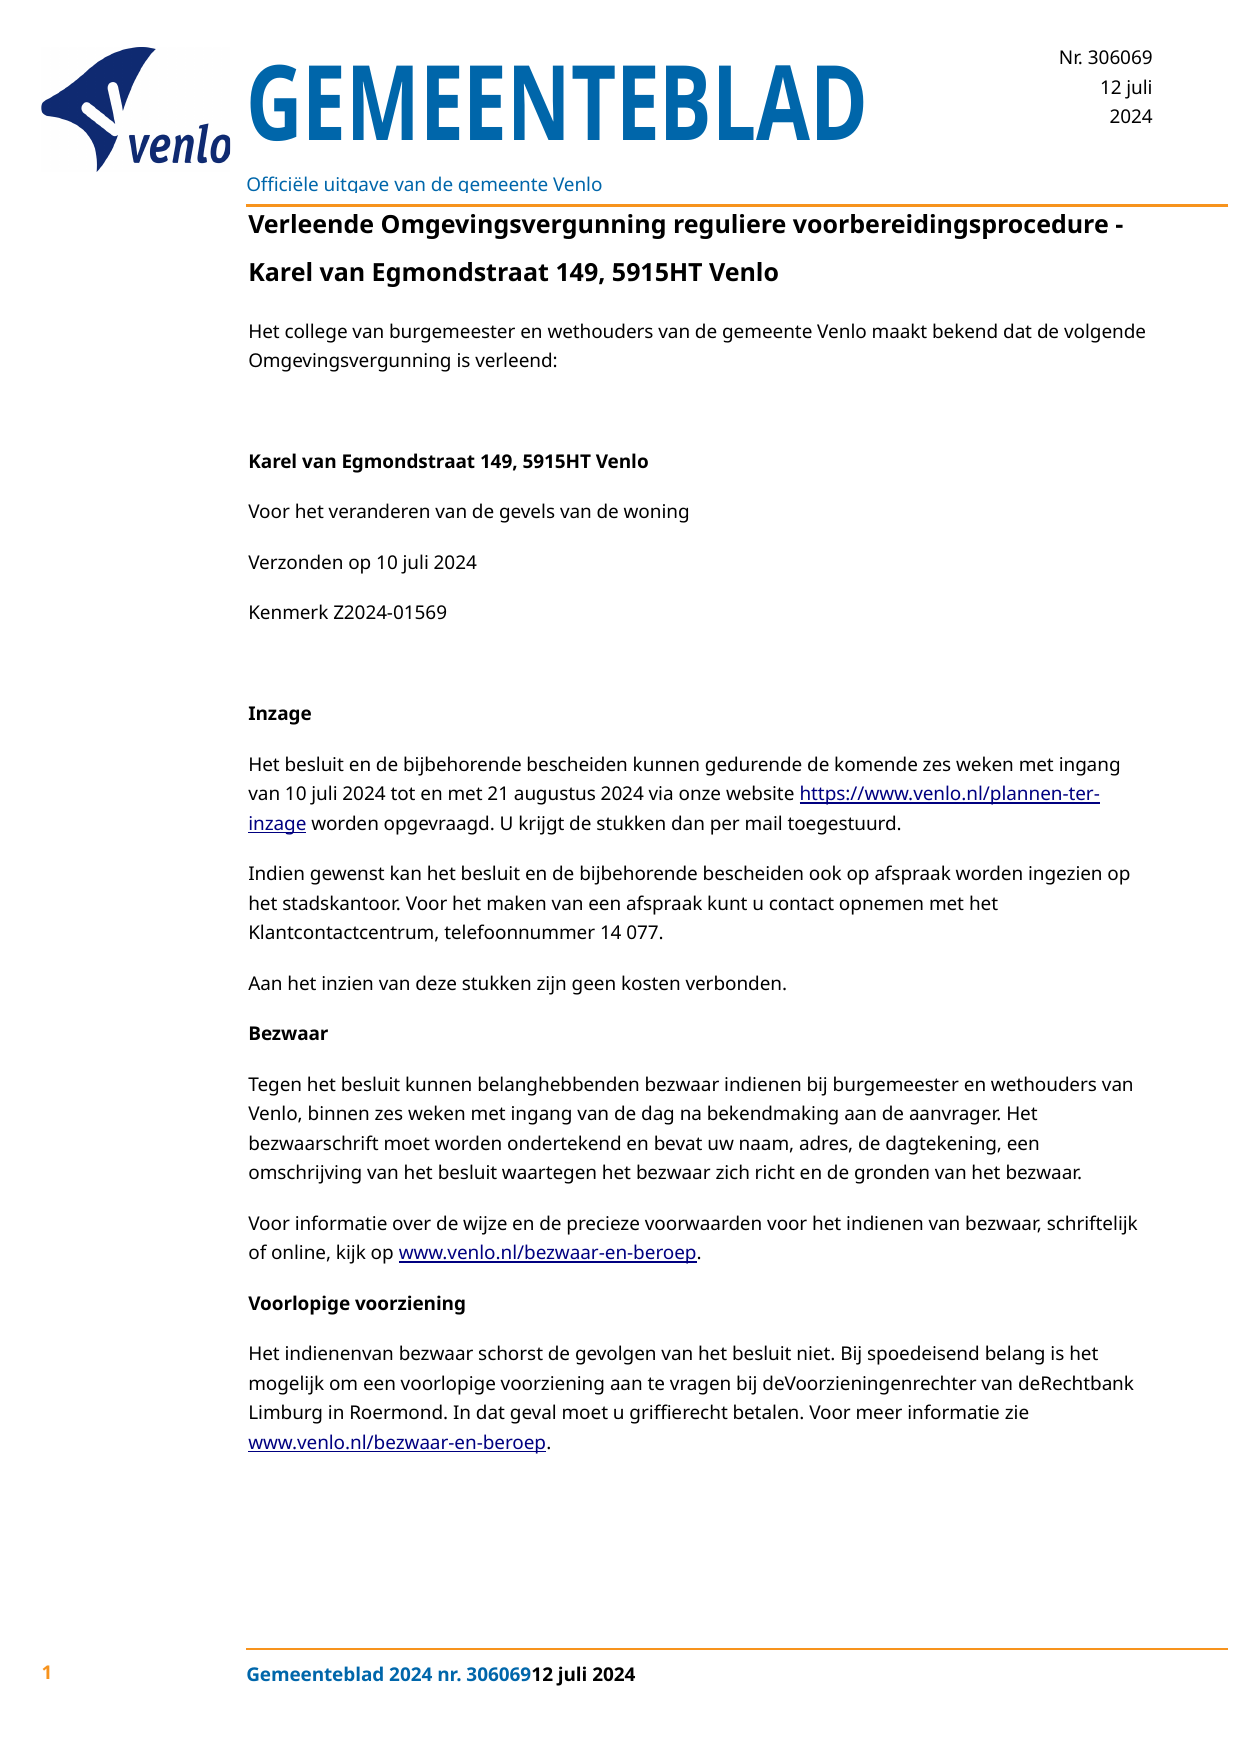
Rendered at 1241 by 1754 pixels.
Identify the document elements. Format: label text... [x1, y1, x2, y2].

text Indien gewenst kan het besluit en de bijbehorende bescheiden ook op afspraak worden ingezien op het stadskantoor. Voor het maken van een afspraak kunt u contact opnemen met het Klantcontactcentrum, telefoonnummer 14 077. [248, 860, 1152, 945]
text Voorlopige voorziening [248, 1290, 1152, 1316]
text Bezwaar [248, 1020, 1152, 1046]
text Tegen het besluit kunnen belanghebbenden bezwaar indienen bij burgemeester en wethouders van Venlo, binnen zes weken met ingang van de dag na bekendmaking aan de aanvrager. Het bezwaarschrift moet worden ondertekend en bevat uw naam, adres, de dagtekening, een omschrijving van het besluit waartegen het bezwaar zich richt en de gronden van het bezwaar. [248, 1071, 1152, 1185]
text Kenmerk Z2024-01569 [248, 599, 1152, 625]
text Verleende Omgevingsvergunning reguliere voorbereidingsprocedure - Karel van Egmondstraat 149, 5915HT Venlo [248, 207, 1152, 288]
text Voor informatie over de wijze en de precieze voorwaarden voor het indienen van bezwaar, schriftelijk of online, kijk op www.venlo.nl/bezwaar-en-beroep. [248, 1210, 1152, 1265]
text Aan het inzien van deze stukken zijn geen kosten verbonden. [248, 970, 1152, 996]
text Het besluit en de bijbehorende bescheiden kunnen gedurende de komende zes weken met ingang van 10 juli 2024 tot en met 21 augustus 2024 via onze website https://www.venlo.nl/plannen-ter-inzage worden opgevraagd. U krijgt de stukken dan per mail toegestuurd. [248, 751, 1152, 836]
text Verzonden op 10 juli 2024 [248, 549, 1152, 575]
picture [41, 47, 231, 172]
text Voor het veranderen van de gevels van de woning [248, 499, 1152, 524]
text Karel van Egmondstraat 149, 5915HT Venlo [248, 448, 1152, 474]
text Het indienenvan bezwaar schorst de gevolgen van het besluit niet. Bij spoedeisend belang is het mogelijk om een voorlopige voorziening aan te vragen bij deVoorzieningenrechter van deRechtbank Limburg in Roermond. In dat geval moet u griffierecht betalen. Voor meer informatie zie www.venlo.nl/bezwaar-en-beroep. [248, 1340, 1152, 1455]
text Het college van burgemeester en wethouders van de gemeente Venlo maakt bekend dat de volgende Omgevingsvergunning is verleend: [248, 318, 1152, 373]
text Inzage [248, 700, 1152, 726]
